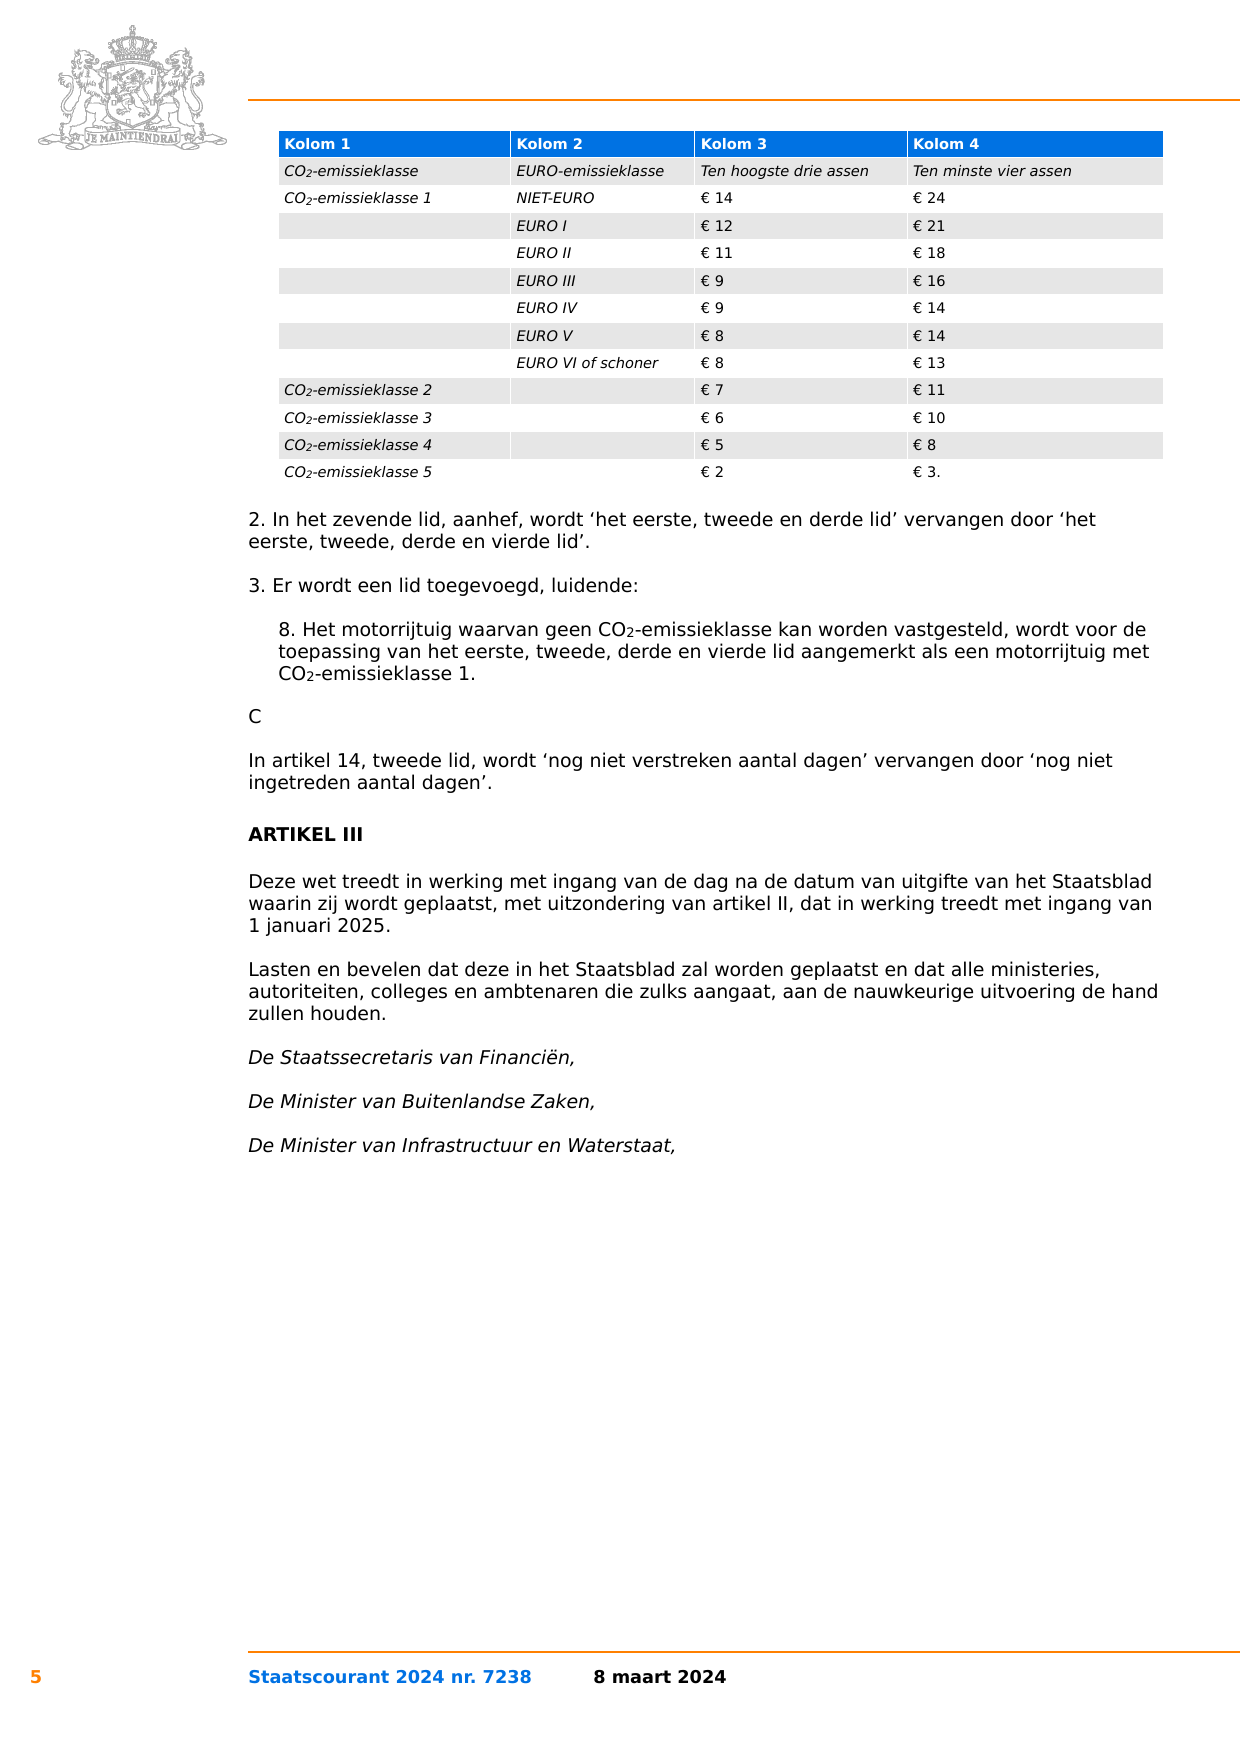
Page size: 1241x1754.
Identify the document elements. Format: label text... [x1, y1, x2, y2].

picture [38, 25, 227, 150]
table_cell € 21 [908, 213, 1163, 239]
table_cell € 8 [695, 323, 907, 349]
table_cell EURO II [511, 241, 694, 267]
table_cell € 9 [695, 295, 907, 322]
text Lasten en bevelen dat deze in het Staatsblad zal worden geplaatst en dat alle ministeries, autoriteiten, colleges en ambtenaren die zulks aangaat, aan de nauwkeurige uitvoering de hand zullen houden. [248, 959, 1163, 1025]
table_cell [511, 432, 694, 459]
table_header Kolom 1 [279, 131, 510, 157]
table_cell [279, 350, 510, 376]
table_cell € 3. [908, 460, 1163, 486]
table_cell € 8 [908, 432, 1163, 459]
text De Minister van Infrastructuur en Waterstaat, [248, 1134, 1163, 1157]
text 8. Het motorrijtuig waarvan geen CO2-emissieklasse kan worden vastgesteld, wordt voor de toepassing van het eerste, tweede, derde en vierde lid aangemerkt als een motorrijtuig met CO2-emissieklasse 1. [278, 619, 1163, 684]
table_cell CO2-emissieklasse 1 [279, 186, 510, 212]
table_cell € 8 [695, 350, 907, 376]
table_cell [279, 268, 510, 294]
table_cell EURO III [511, 268, 694, 294]
table_cell € 14 [695, 186, 907, 212]
table_cell [279, 213, 510, 239]
table_cell € 11 [908, 378, 1163, 404]
table_cell CO2-emissieklasse 3 [279, 405, 510, 431]
table_cell EURO VI of schoner [511, 350, 694, 376]
table_cell € 11 [695, 241, 907, 267]
table_cell € 13 [908, 350, 1163, 376]
table_cell CO2-emissieklasse 2 [279, 378, 510, 404]
table_cell € 5 [695, 432, 907, 459]
table_cell CO2-emissieklasse 4 [279, 432, 510, 459]
table_cell € 9 [695, 268, 907, 294]
table_cell [511, 378, 694, 404]
text De Staatssecretaris van Financiën, [248, 1047, 1163, 1069]
table_header Kolom 4 [908, 131, 1163, 157]
table_cell € 14 [908, 323, 1163, 349]
table_cell [279, 295, 510, 322]
table_cell Ten minste vier assen [908, 158, 1163, 185]
table_header Kolom 3 [695, 131, 907, 157]
text In artikel 14, tweede lid, wordt ‘nog niet verstreken aantal dagen’ vervangen door ‘nog niet ingetreden aantal dagen’. [248, 750, 1163, 794]
text De Minister van Buitenlandse Zaken, [248, 1091, 1163, 1113]
table_cell [511, 405, 694, 431]
table_cell € 12 [695, 213, 907, 239]
table_cell € 18 [908, 241, 1163, 267]
table_cell EURO-emissieklasse [511, 158, 694, 185]
text 2. In het zevende lid, aanhef, wordt ‘het eerste, tweede en derde lid’ vervangen door ‘het eerste, tweede, derde en vierde lid’. [248, 509, 1163, 553]
table_cell NIET-EURO [511, 186, 694, 212]
table_cell € 6 [695, 405, 907, 431]
table_cell € 10 [908, 405, 1163, 431]
text C [248, 706, 1163, 728]
table_header Kolom 2 [511, 131, 694, 157]
subtitle ARTIKEL III [248, 824, 1163, 846]
table_cell EURO V [511, 323, 694, 349]
table_cell [511, 460, 694, 486]
table_cell CO2-emissieklasse 5 [279, 460, 510, 486]
table_cell € 16 [908, 268, 1163, 294]
table_cell EURO IV [511, 295, 694, 322]
table_cell € 14 [908, 295, 1163, 322]
table_cell € 7 [695, 378, 907, 404]
text 3. Er wordt een lid toegevoegd, luidende: [248, 575, 1163, 597]
table_cell € 2 [695, 460, 907, 486]
table_cell [279, 241, 510, 267]
table_cell [279, 323, 510, 349]
text Deze wet treedt in werking met ingang van de dag na de datum van uitgifte van het Staatsblad waarin zij wordt geplaatst, met uitzondering van artikel II, dat in werking treedt met ingang van 1 januari 2025. [248, 871, 1163, 937]
table_cell € 24 [908, 186, 1163, 212]
table_cell Ten hoogste drie assen [695, 158, 907, 185]
table_cell EURO I [511, 213, 694, 239]
table_cell CO2-emissieklasse [279, 158, 510, 185]
